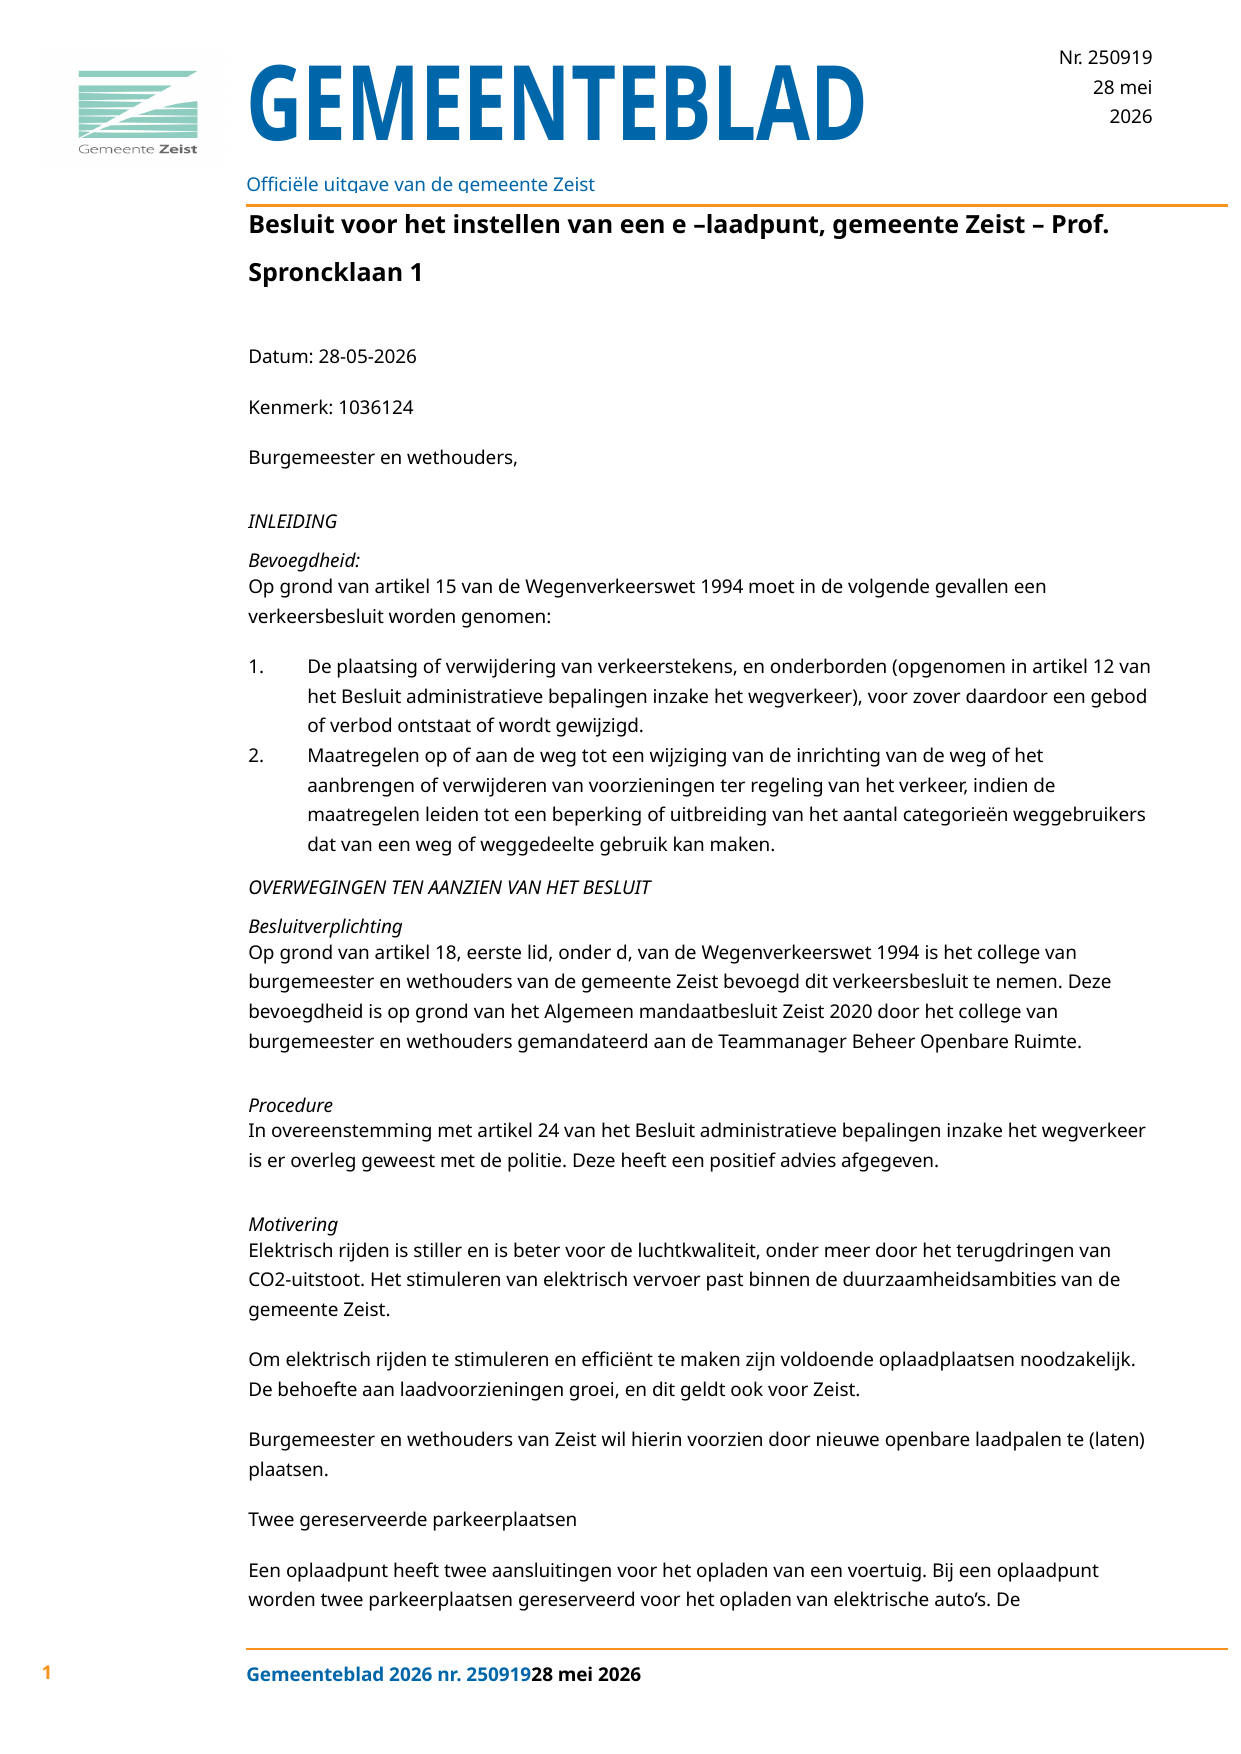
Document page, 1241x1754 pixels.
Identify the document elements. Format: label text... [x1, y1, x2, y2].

text Twee gereserveerde parkeerplaatsen [248, 1506, 1152, 1532]
text Om elektrisch rijden te stimuleren en efficiënt te maken zijn voldoende oplaadplaatsen noodzakelijk. De behoefte aan laadvoorzieningen groei, en dit geldt ook voor Zeist. [248, 1346, 1152, 1402]
text INLEIDING [248, 508, 1152, 534]
list De plaatsing of verwijdering van verkeerstekens, en onderborden (opgenomen in artikel 12 van het Besluit administratieve bepalingen inzake het wegverkeer), voor zover daardoor een gebod of verbod ontstaat of wordt gewijzigd. [248, 653, 1152, 738]
text Bevoegdheid: [248, 548, 1152, 573]
text Besluit voor het instellen van een e –laadpunt, gemeente Zeist – Prof. Sproncklaan 1 [248, 207, 1152, 288]
text Op grond van artikel 15 van de Wegenverkeerswet 1994 moet in de volgende gevallen een verkeersbesluit worden genomen: [248, 573, 1152, 629]
text In overeenstemming met artikel 24 van het Besluit administratieve bepalingen inzake het wegverkeer is er overleg geweest met de politie. Deze heeft een positief advies afgegeven. [248, 1117, 1152, 1173]
text Elektrisch rijden is stiller en is beter voor de luchtkwaliteit, onder meer door het terugdringen van CO2-uitstoot. Het stimuleren van elektrisch vervoer past binnen de duurzaamheidsambities van de gemeente Zeist. [248, 1237, 1152, 1322]
list Maatregelen op of aan de weg tot een wijziging van de inrichting van de weg of het aanbrengen of verwijderen van voorzieningen ter regeling van het verkeer, indien de maatregelen leiden tot een beperking of uitbreiding van het aantal categorieën weggebruikers dat van een weg of weggedeelte gebruik kan maken. [248, 742, 1152, 857]
text Procedure [248, 1092, 1152, 1117]
text Datum: 28-05-2026 [248, 344, 1152, 369]
text Op grond van artikel 18, eerste lid, onder d, van de Wegenverkeerswet 1994 is het college van burgemeester en wethouders van de gemeente Zeist bevoegd dit verkeersbesluit te nemen. Deze bevoegdheid is op grond van het Algemeen mandaatbesluit Zeist 2020 door het college van burgemeester en wethouders gemandateerd aan de Teammanager Beheer Openbare Ruimte. [248, 939, 1152, 1053]
text Besluitverplichting [248, 913, 1152, 939]
text OVERWEGINGEN TEN AANZIEN VAN HET BESLUIT [248, 874, 1152, 900]
picture [41, 47, 231, 172]
text Motivering [248, 1211, 1152, 1237]
text Burgemeester en wethouders van Zeist wil hierin voorzien door nieuwe openbare laadpalen te (laten) plaatsen. [248, 1426, 1152, 1482]
text Kenmerk: 1036124 [248, 394, 1152, 420]
text Een oplaadpunt heeft twee aansluitingen voor het opladen van een voertuig. Bij een oplaadpunt worden twee parkeerplaatsen gereserveerd voor het opladen van elektrische auto’s. De [248, 1557, 1152, 1612]
text Burgemeester en wethouders, [248, 444, 1152, 470]
